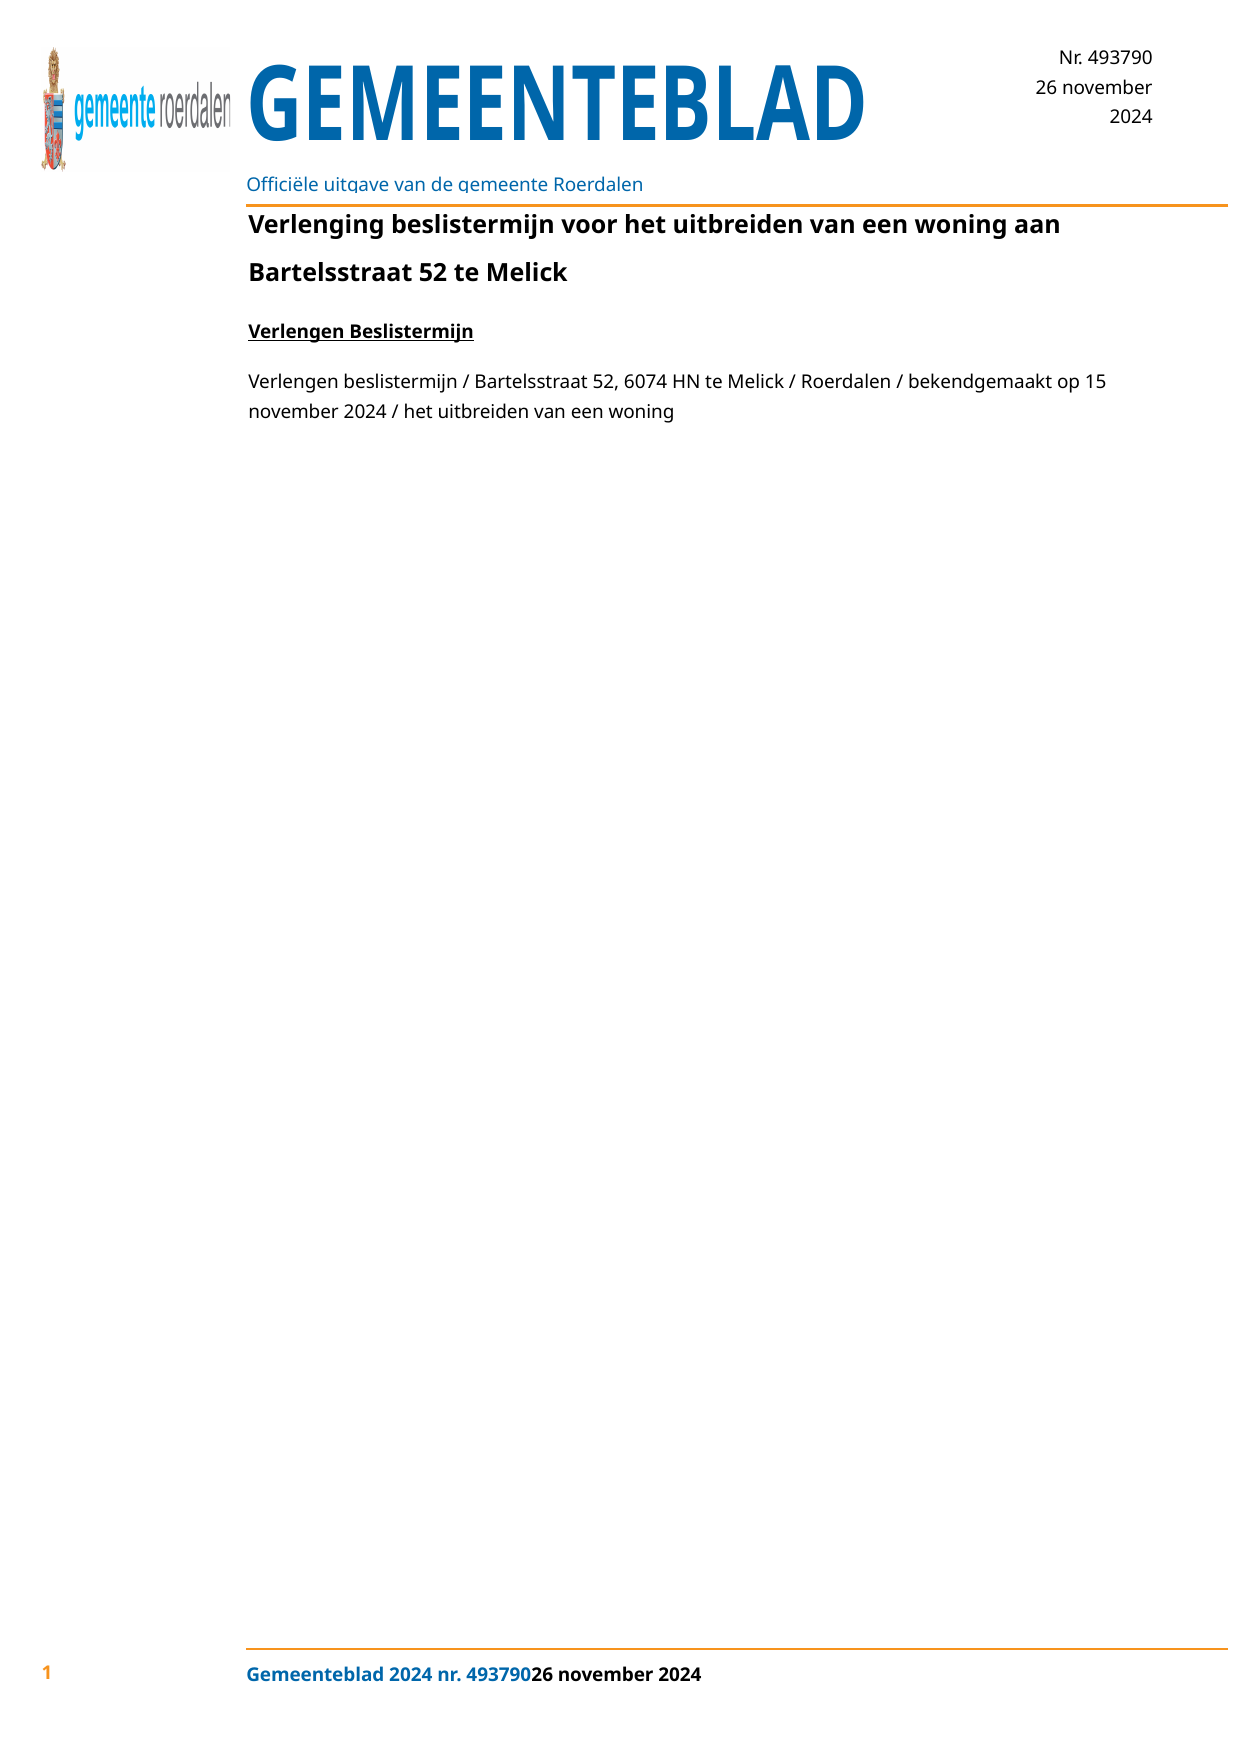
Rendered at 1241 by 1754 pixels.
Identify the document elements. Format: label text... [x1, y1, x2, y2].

text Verlengen beslistermijn / Bartelsstraat 52, 6074 HN te Melick / Roerdalen / bekendgemaakt op 15 november 2024 / het uitbreiden van een woning [248, 368, 1152, 424]
text Verlengen Beslistermijn [248, 318, 1152, 344]
picture [41, 47, 231, 172]
text Verlenging beslistermijn voor het uitbreiden van een woning aan Bartelsstraat 52 te Melick [248, 207, 1152, 288]
